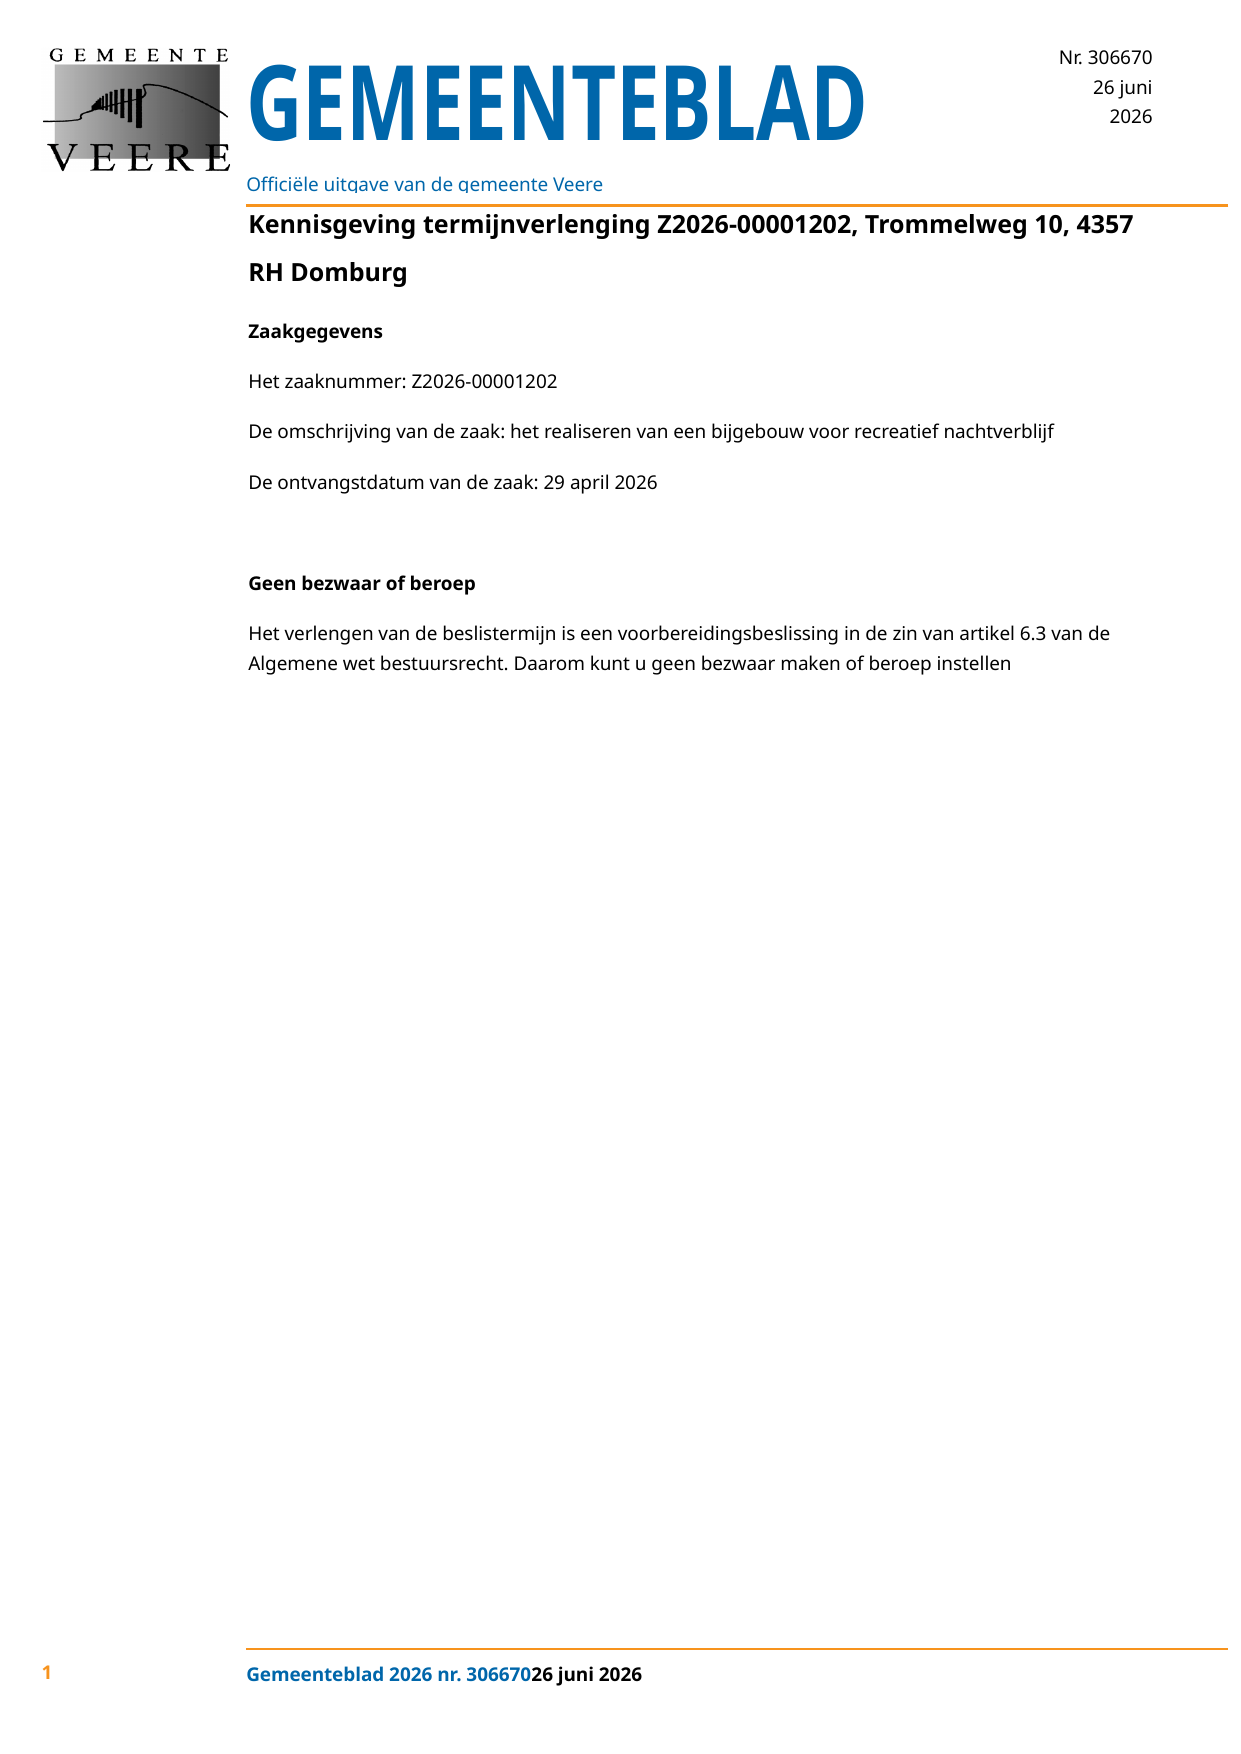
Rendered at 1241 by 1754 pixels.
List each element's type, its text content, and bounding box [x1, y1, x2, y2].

text Kennisgeving termijnverlenging Z2026-00001202, Trommelweg 10, 4357 RH Domburg [248, 207, 1152, 288]
text De omschrijving van de zaak: het realiseren van een bijgebouw voor recreatief nachtverblijf [248, 419, 1152, 444]
text Zaakgegevens [248, 318, 1152, 344]
text Het zaaknummer: Z2026-00001202 [248, 368, 1152, 394]
picture [41, 47, 231, 172]
text Geen bezwaar of beroep [248, 570, 1152, 596]
text Het verlengen van de beslistermijn is een voorbereidingsbeslissing in de zin van artikel 6.3 van de Algemene wet bestuursrecht. Daarom kunt u geen bezwaar maken of beroep instellen [248, 620, 1152, 676]
text De ontvangstdatum van de zaak: 29 april 2026 [248, 469, 1152, 495]
